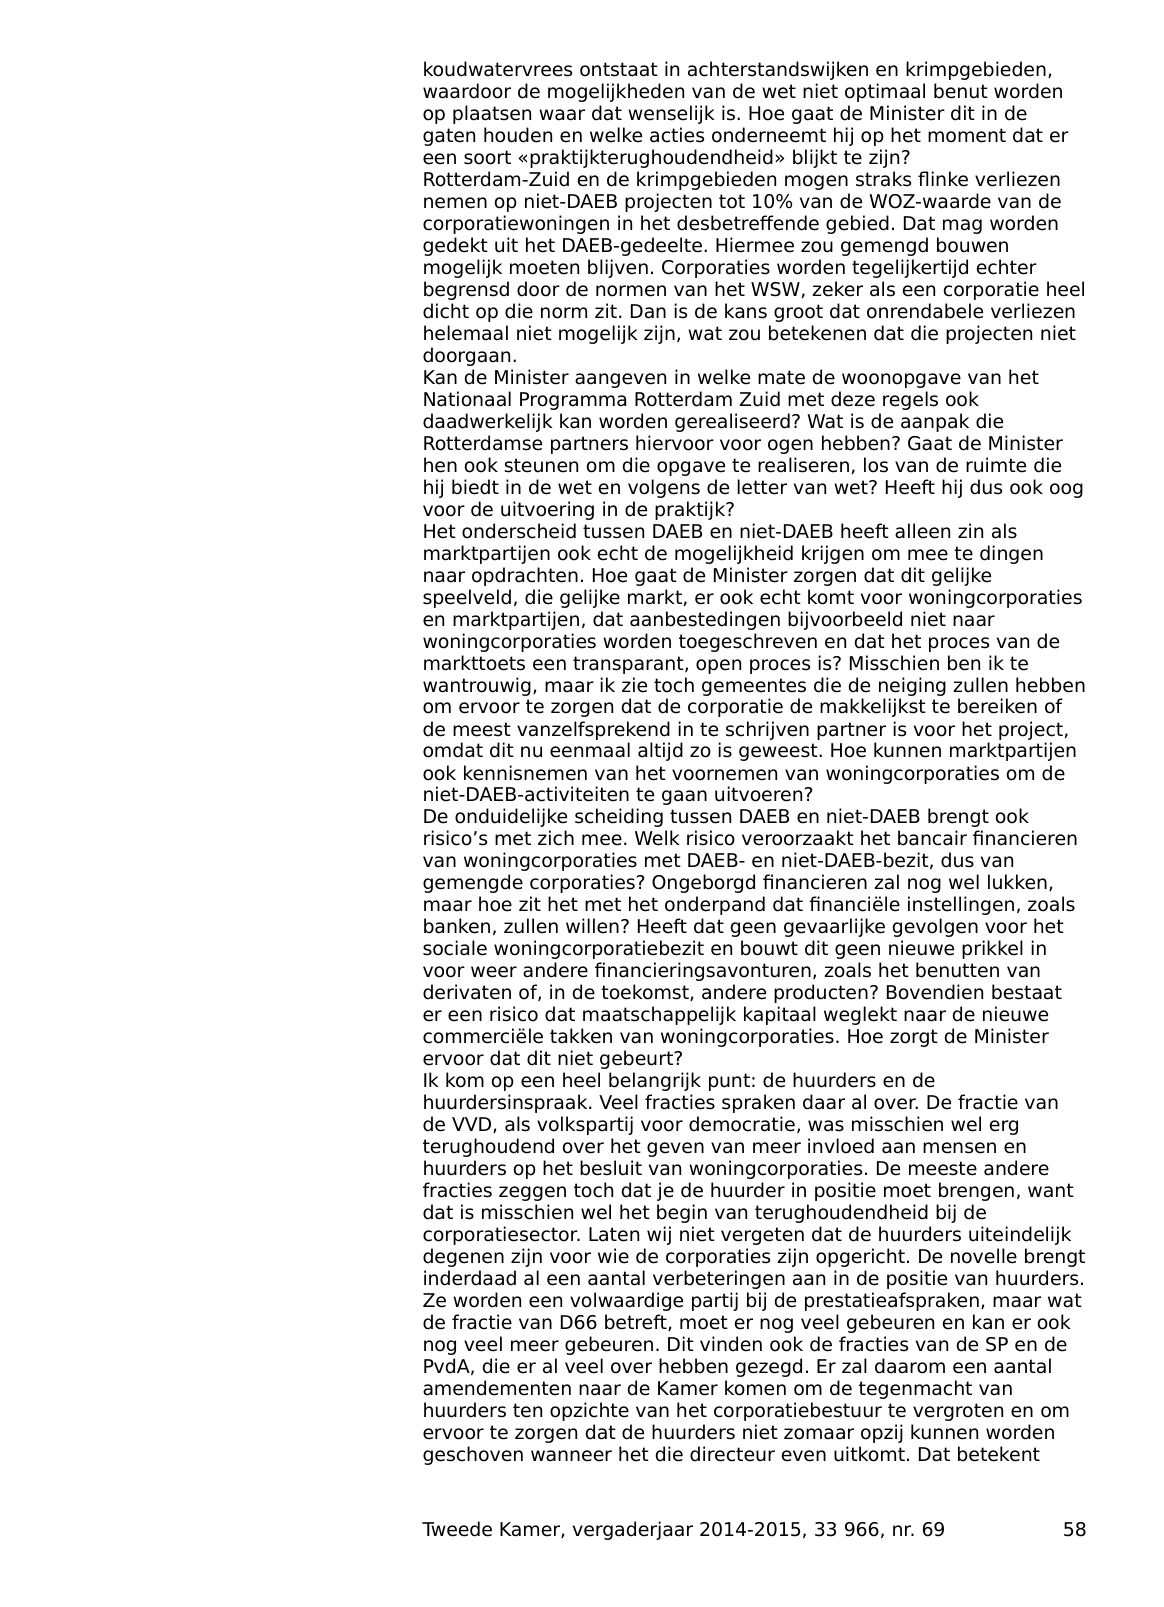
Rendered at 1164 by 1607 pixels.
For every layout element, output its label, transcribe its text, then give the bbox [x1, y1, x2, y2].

text Rotterdam-Zuid en de krimpgebieden mogen straks flinke verliezen nemen op niet-DAEB projecten tot 10% van de WOZ-waarde van de corporatiewoningen in het desbetreffende gebied. Dat mag worden gedekt uit het DAEB-gedeelte. Hiermee zou gemengd bouwen mogelijk moeten blijven. Corporaties worden tegelijkertijd echter begrensd door de normen van het WSW, zeker als een corporatie heel dicht op die norm zit. Dan is de kans groot dat onrendabele verliezen helemaal niet mogelijk zijn, wat zou betekenen dat die projecten niet doorgaan. [422, 169, 1087, 367]
text Kan de Minister aangeven in welke mate de woonopgave van het Nationaal Programma Rotterdam Zuid met deze regels ook daadwerkelijk kan worden gerealiseerd? Wat is de aanpak die Rotterdamse partners hiervoor voor ogen hebben? Gaat de Minister hen ook steunen om die opgave te realiseren, los van de ruimte die hij biedt in de wet en volgens de letter van wet? Heeft hij dus ook oog voor de uitvoering in de praktijk? [422, 367, 1087, 521]
text koudwatervrees ontstaat in achterstandswijken en krimpgebieden, waardoor de mogelijkheden van de wet niet optimaal benut worden op plaatsen waar dat wenselijk is. Hoe gaat de Minister dit in de gaten houden en welke acties onderneemt hij op het moment dat er een soort «praktijkterughoudendheid» blijkt te zijn? [422, 59, 1087, 169]
text Ik kom op een heel belangrijk punt: de huurders en de huurdersinspraak. Veel fracties spraken daar al over. De fractie van de VVD, als volkspartij voor democratie, was misschien wel erg terughoudend over het geven van meer invloed aan mensen en huurders op het besluit van woningcorporaties. De meeste andere fracties zeggen toch dat je de huurder in positie moet brengen, want dat is misschien wel het begin van terughoudendheid bij de corporatiesector. Laten wij niet vergeten dat de huurders uiteindelijk degenen zijn voor wie de corporaties zijn opgericht. De novelle brengt inderdaad al een aantal verbeteringen aan in de positie van huurders. Ze worden een volwaardige partij bij de prestatieafspraken, maar wat de fractie van D66 betreft, moet er nog veel gebeuren en kan er ook nog veel meer gebeuren. Dit vinden ook de fracties van de SP en de PvdA, die er al veel over hebben gezegd. Er zal daarom een aantal amendementen naar de Kamer komen om de tegenmacht van huurders ten opzichte van het corporatiebestuur te vergroten en om ervoor te zorgen dat de huurders niet zomaar opzij kunnen worden geschoven wanneer het die directeur even uitkomt. Dat betekent [422, 1070, 1087, 1466]
text Het onderscheid tussen DAEB en niet-DAEB heeft alleen zin als marktpartijen ook echt de mogelijkheid krijgen om mee te dingen naar opdrachten. Hoe gaat de Minister zorgen dat dit gelijke speelveld, die gelijke markt, er ook echt komt voor woningcorporaties en marktpartijen, dat aanbestedingen bijvoorbeeld niet naar woningcorporaties worden toegeschreven en dat het proces van de markttoets een transparant, open proces is? Misschien ben ik te wantrouwig, maar ik zie toch gemeentes die de neiging zullen hebben om ervoor te zorgen dat de corporatie de makkelijkst te bereiken of de meest vanzelfsprekend in te schrijven partner is voor het project, omdat dit nu eenmaal altijd zo is geweest. Hoe kunnen marktpartijen ook kennisnemen van het voornemen van woningcorporaties om de niet-DAEB-activiteiten te gaan uitvoeren? [422, 521, 1087, 806]
text De onduidelijke scheiding tussen DAEB en niet-DAEB brengt ook risico’s met zich mee. Welk risico veroorzaakt het bancair financieren van woningcorporaties met DAEB- en niet-DAEB-bezit, dus van gemengde corporaties? Ongeborgd financieren zal nog wel lukken, maar hoe zit het met het onderpand dat financiële instellingen, zoals banken, zullen willen? Heeft dat geen gevaarlijke gevolgen voor het sociale woningcorporatiebezit en bouwt dit geen nieuwe prikkel in voor weer andere financieringsavonturen, zoals het benutten van derivaten of, in de toekomst, andere producten? Bovendien bestaat er een risico dat maatschappelijk kapitaal weglekt naar de nieuwe commerciële takken van woningcorporaties. Hoe zorgt de Minister ervoor dat dit niet gebeurt? [422, 806, 1087, 1070]
